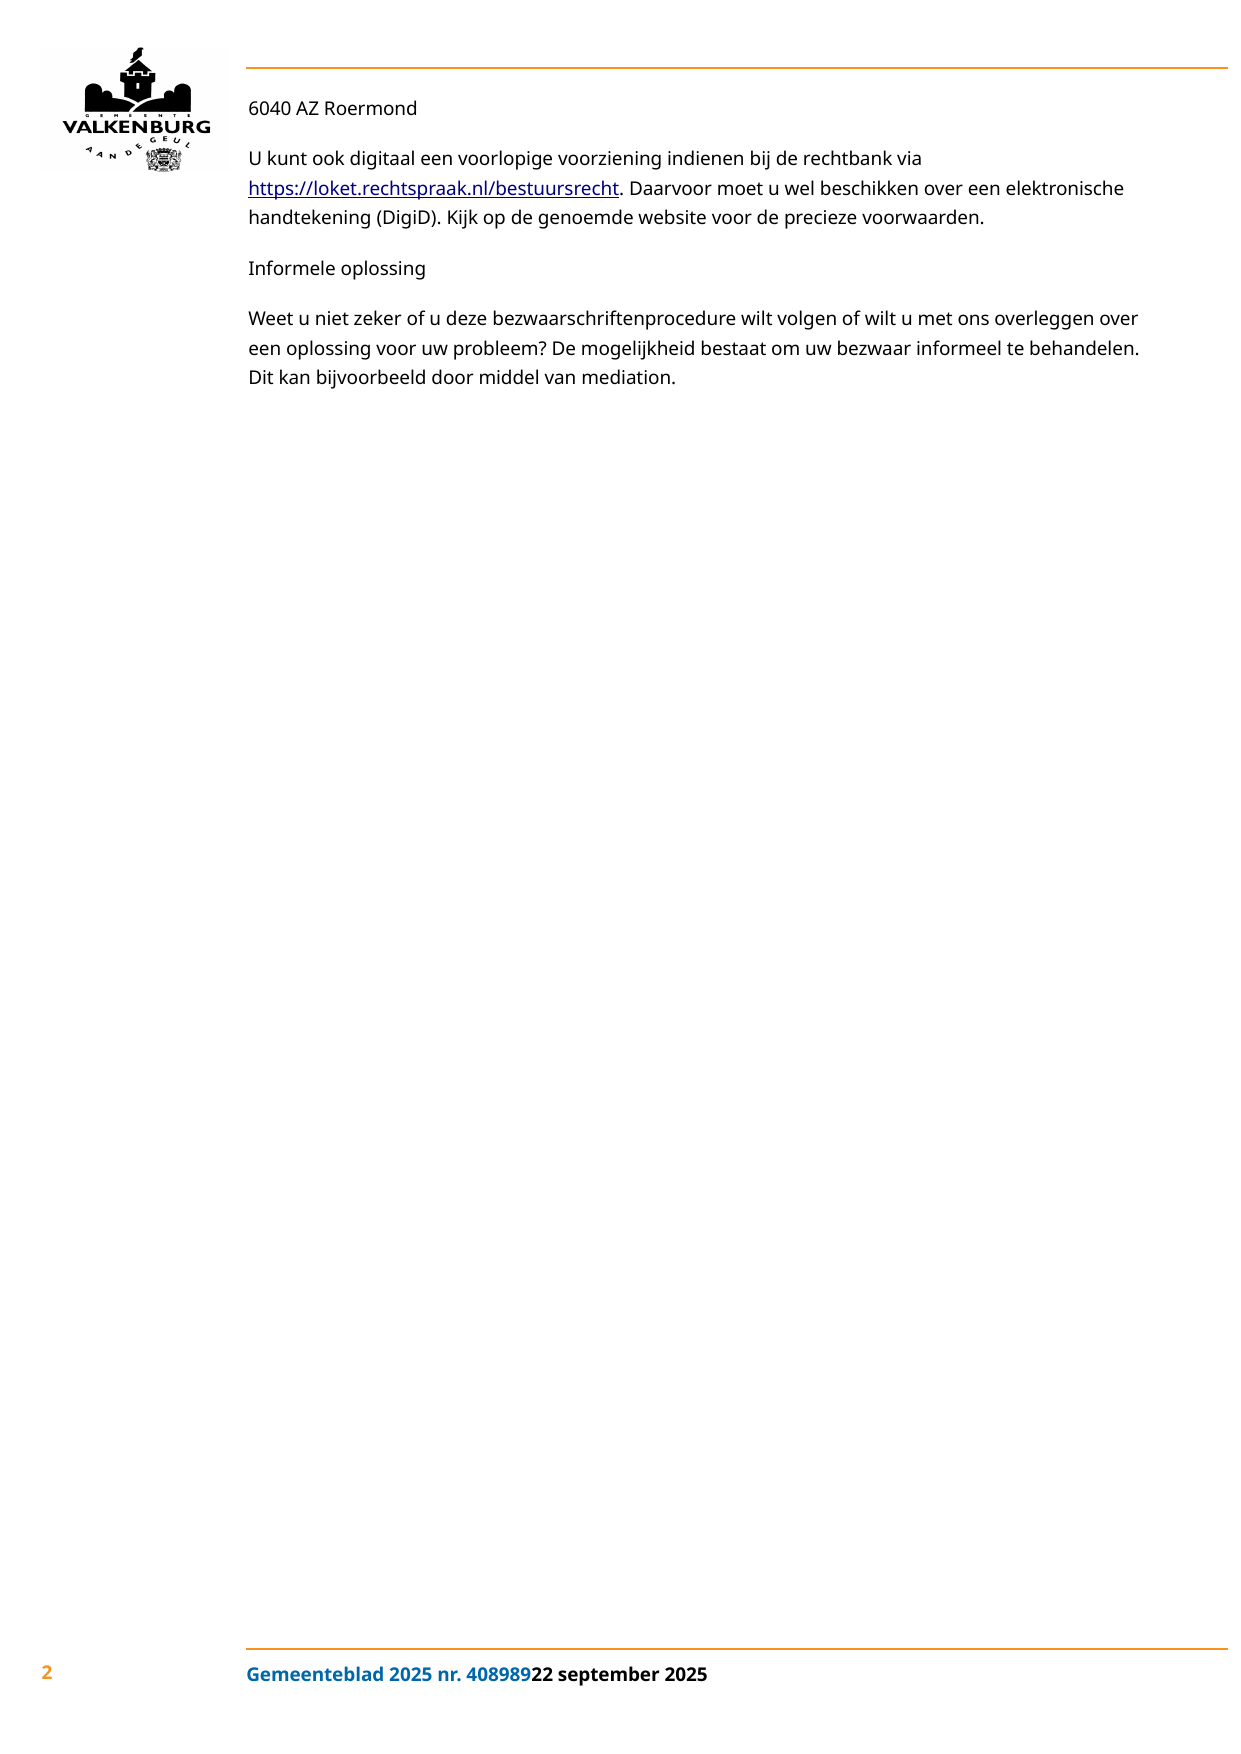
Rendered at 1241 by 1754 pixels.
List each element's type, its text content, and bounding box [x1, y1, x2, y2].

text 6040 AZ Roermond [248, 95, 1152, 121]
text Weet u niet zeker of u deze bezwaarschriftenprocedure wilt volgen of wilt u met ons overleggen over een oplossing voor uw probleem? De mogelijkheid bestaat om uw bezwaar informeel te behandelen. Dit kan bijvoorbeeld door middel van mediation. [248, 305, 1152, 390]
text Informele oplossing [248, 255, 1152, 281]
picture [41, 47, 231, 172]
text U kunt ook digitaal een voorlopige voorziening indienen bij de rechtbank via https://loket.rechtspraak.nl/bestuursrecht. Daarvoor moet u wel beschikken over een elektronische handtekening (DigiD). Kijk op de genoemde website voor de precieze voorwaarden. [248, 145, 1152, 230]
